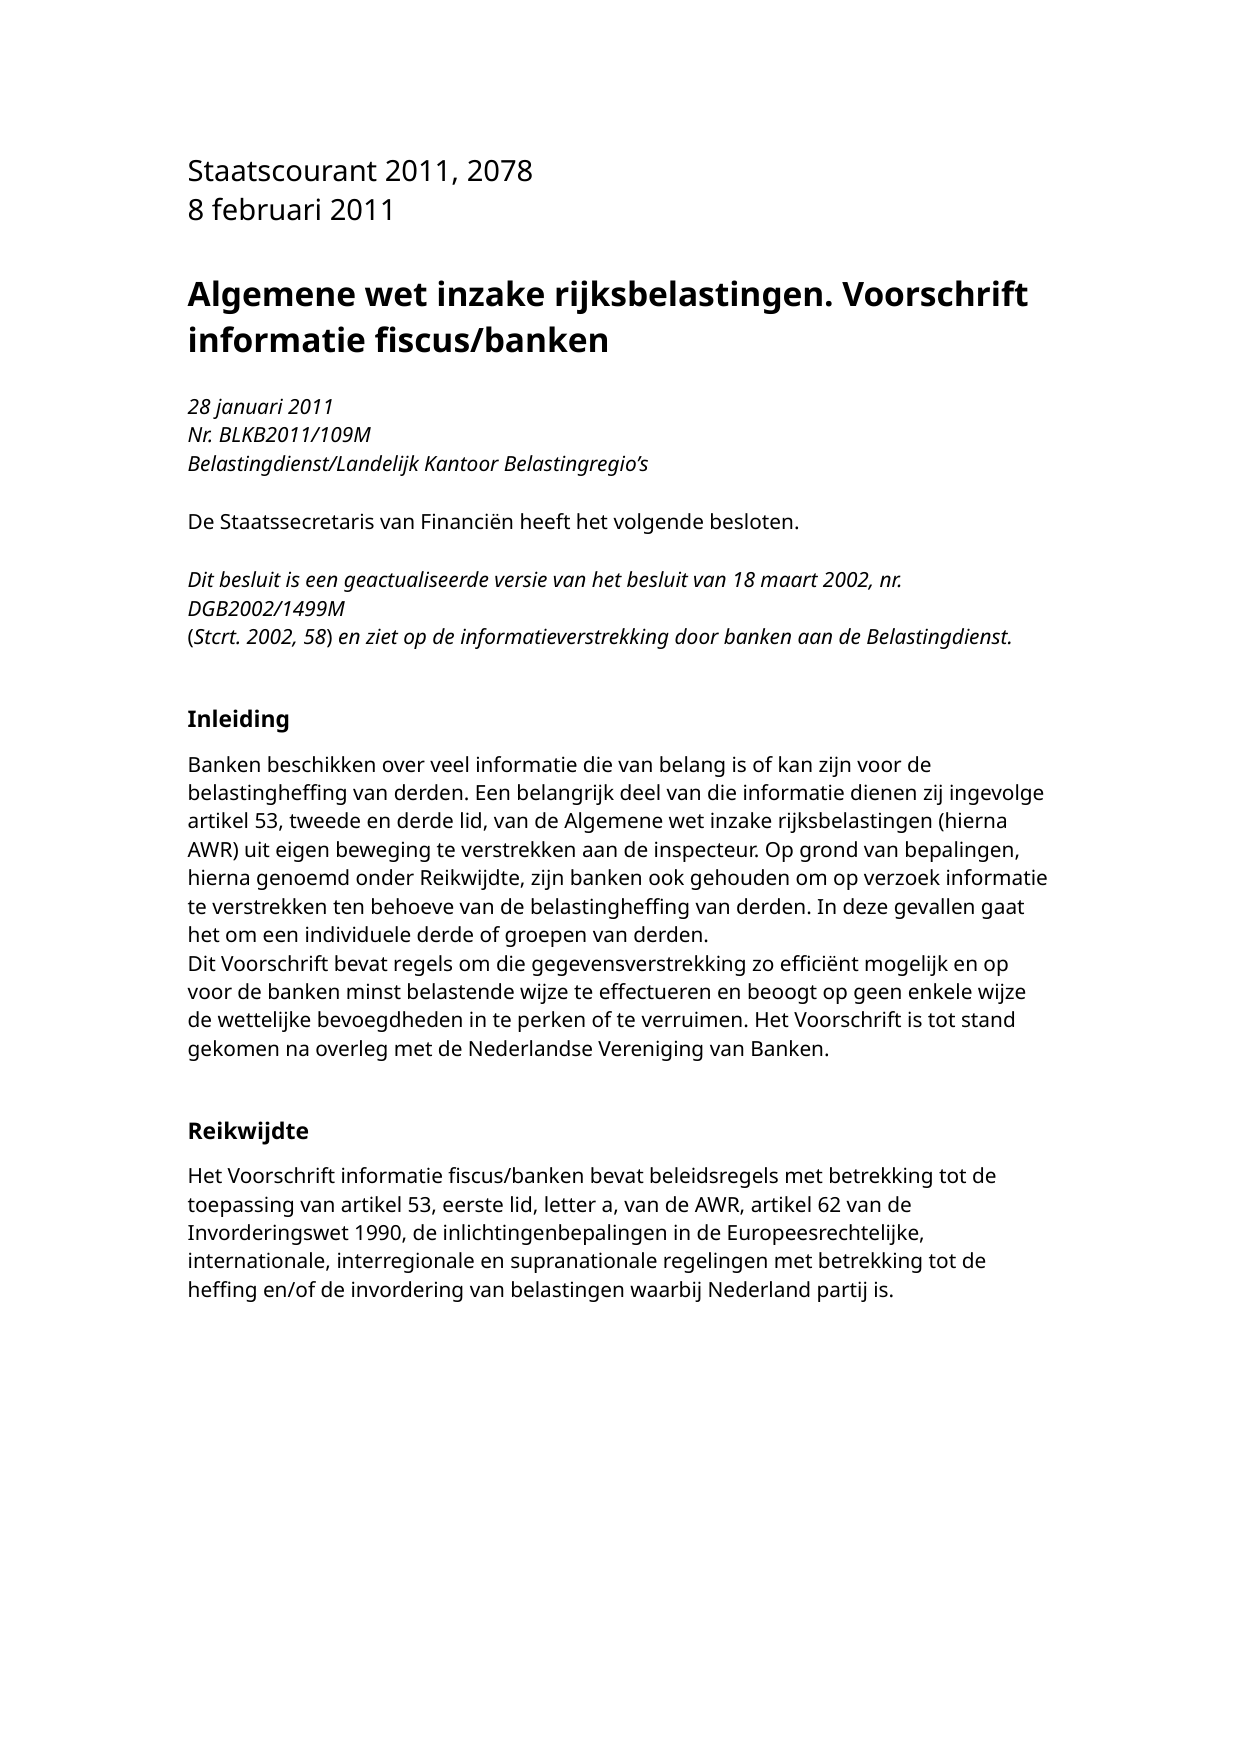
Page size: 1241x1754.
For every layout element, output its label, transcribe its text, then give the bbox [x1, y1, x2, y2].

text Staatscourant 2011, 2078 [187, 150, 1053, 190]
text De Staatssecretaris van Financiën heeft het volgende besloten. [187, 507, 1053, 536]
subtitle Algemene wet inzake rijksbelastingen. Voorschrift informatie fiscus/banken [187, 271, 1053, 362]
text Dit Voorschrift bevat regels om die gegevensverstrekking zo efficiënt mogelijk en op voor de banken minst belastende wijze te effectueren en beoogt op geen enkele wijze de wettelijke bevoegdheden in te perken of te verruimen. Het Voorschrift is tot stand gekomen na overleg met de Nederlandse Vereniging van Banken. [187, 949, 1053, 1062]
text Belastingdienst/Landelijk Kantoor Belastingregio’s [187, 449, 1053, 477]
text Banken beschikken over veel informatie die van belang is of kan zijn voor de belastingheffing van derden. Een belangrijk deel van die informatie dienen zij ingevolge artikel 53, tweede en derde lid, van de Algemene wet inzake rijksbelastingen (hierna AWR) uit eigen beweging te verstrekken aan de inspecteur. Op grond van bepalingen, hierna genoemd onder Reikwijdte, zijn banken ook gehouden om op verzoek informatie te verstrekken ten behoeve van de belastingheffing van derden. In deze gevallen gaat het om een individuele derde of groepen van derden. [187, 750, 1053, 949]
subtitle Reikwijdte [187, 1115, 1053, 1146]
text (Stcrt. 2002, 58) en ziet op de informatieverstrekking door banken aan de Belastingdienst. [187, 622, 1053, 651]
subtitle Inleiding [187, 703, 1053, 735]
text Dit besluit is een geactualiseerde versie van het besluit van 18 maart 2002, nr. DGB2002/1499M [187, 566, 1053, 622]
text 28 januari 2011 [187, 392, 1053, 420]
text Nr. BLKB2011/109M [187, 420, 1053, 449]
text 8 februari 2011 [187, 190, 1053, 229]
text Het Voorschrift informatie fiscus/banken bevat beleidsregels met betrekking tot de toepassing van artikel 53, eerste lid, letter a, van de AWR, artikel 62 van de Invorderingswet 1990, de inlichtingenbepalingen in de Europeesrechtelijke, internationale, interregionale en supranationale regelingen met betrekking tot de heffing en/of de invordering van belastingen waarbij Nederland partij is. [187, 1161, 1053, 1303]
